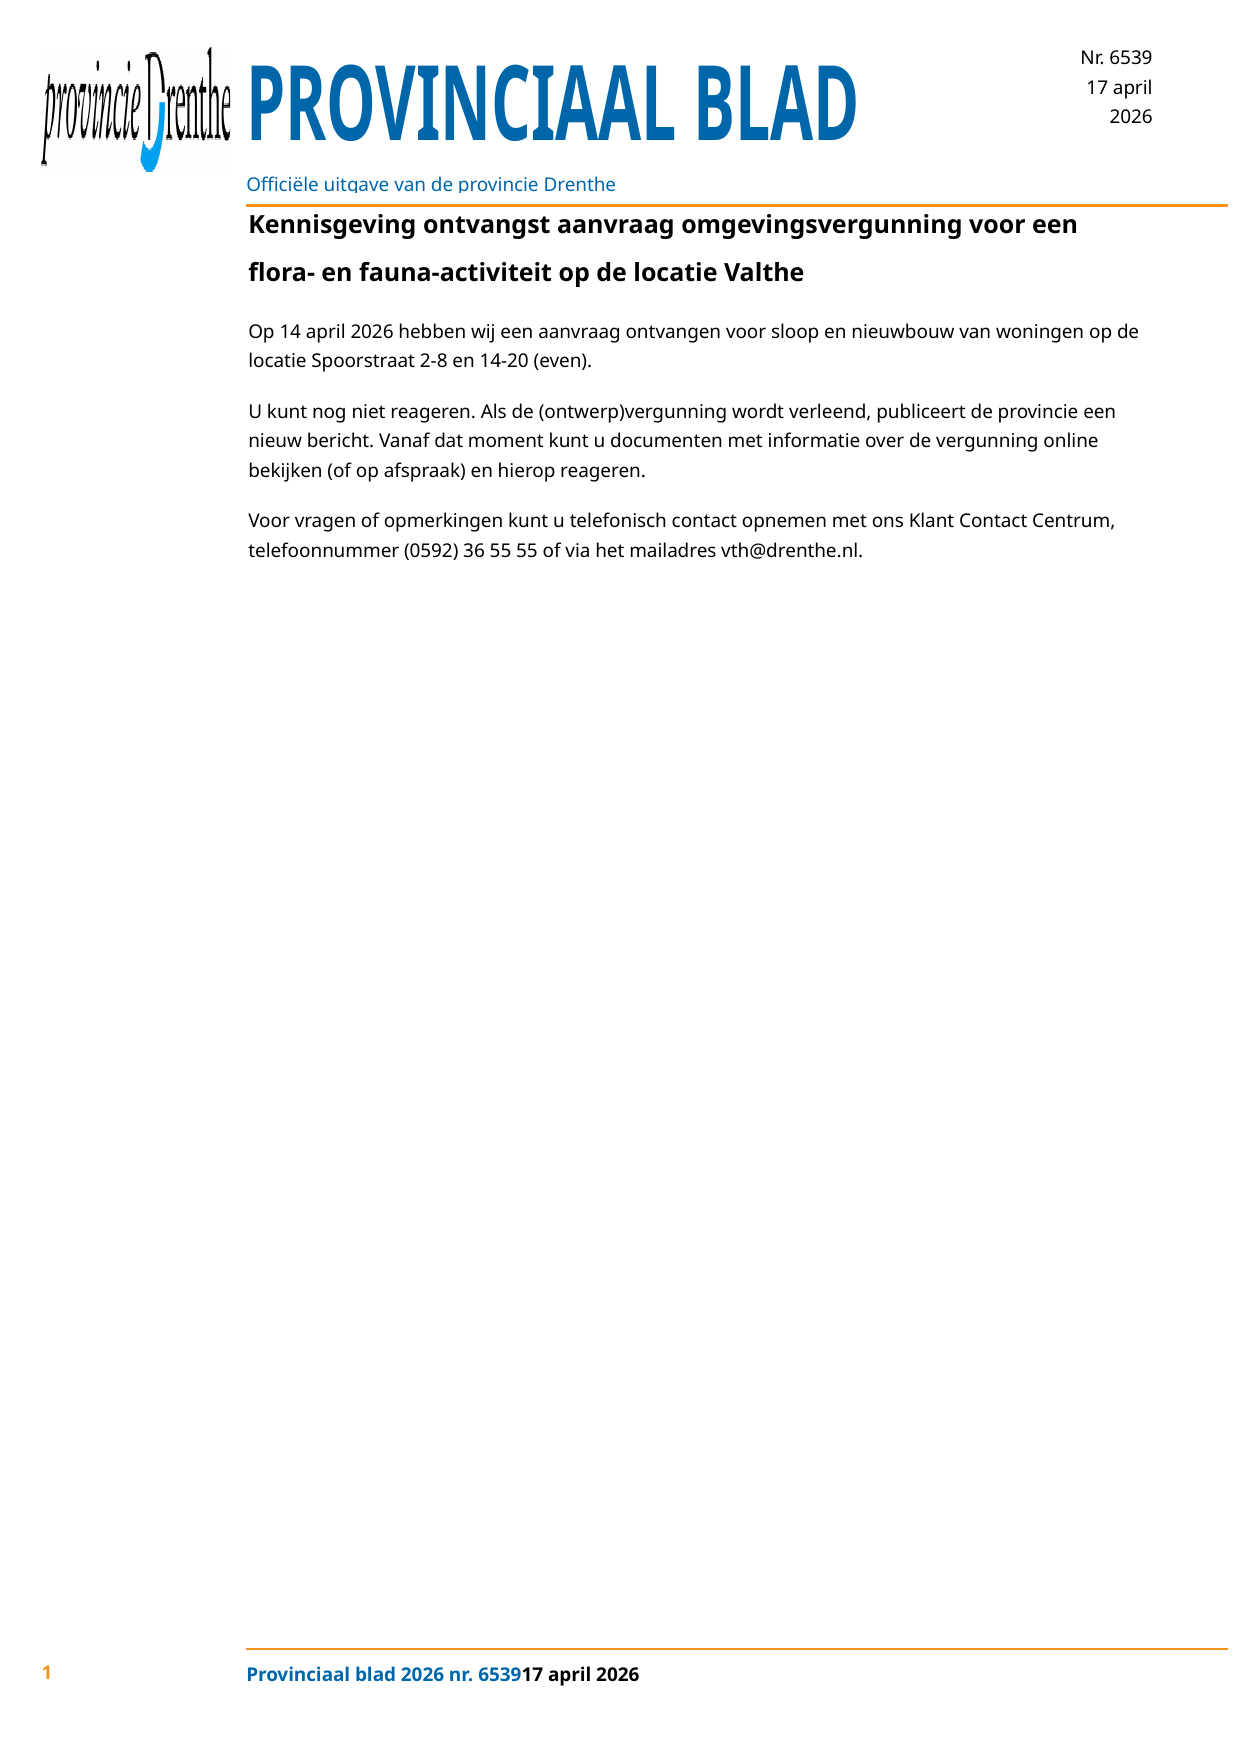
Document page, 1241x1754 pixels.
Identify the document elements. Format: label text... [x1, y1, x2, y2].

picture [41, 47, 231, 172]
text Op 14 april 2026 hebben wij een aanvraag ontvangen voor sloop en nieuwbouw van woningen op de locatie Spoorstraat 2-8 en 14-20 (even). [248, 318, 1152, 373]
text U kunt nog niet reageren. Als de (ontwerp)vergunning wordt verleend, publiceert de provincie een nieuw bericht. Vanaf dat moment kunt u documenten met informatie over de vergunning online bekijken (of op afspraak) en hierop reageren. [248, 398, 1152, 483]
text Kennisgeving ontvangst aanvraag omgevingsvergunning voor een flora- en fauna-activiteit op de locatie Valthe [248, 207, 1152, 288]
text Voor vragen of opmerkingen kunt u telefonisch contact opnemen met ons Klant Contact Centrum, telefoonnummer (0592) 36 55 55 of via het mailadres vth@drenthe.nl. [248, 507, 1152, 563]
